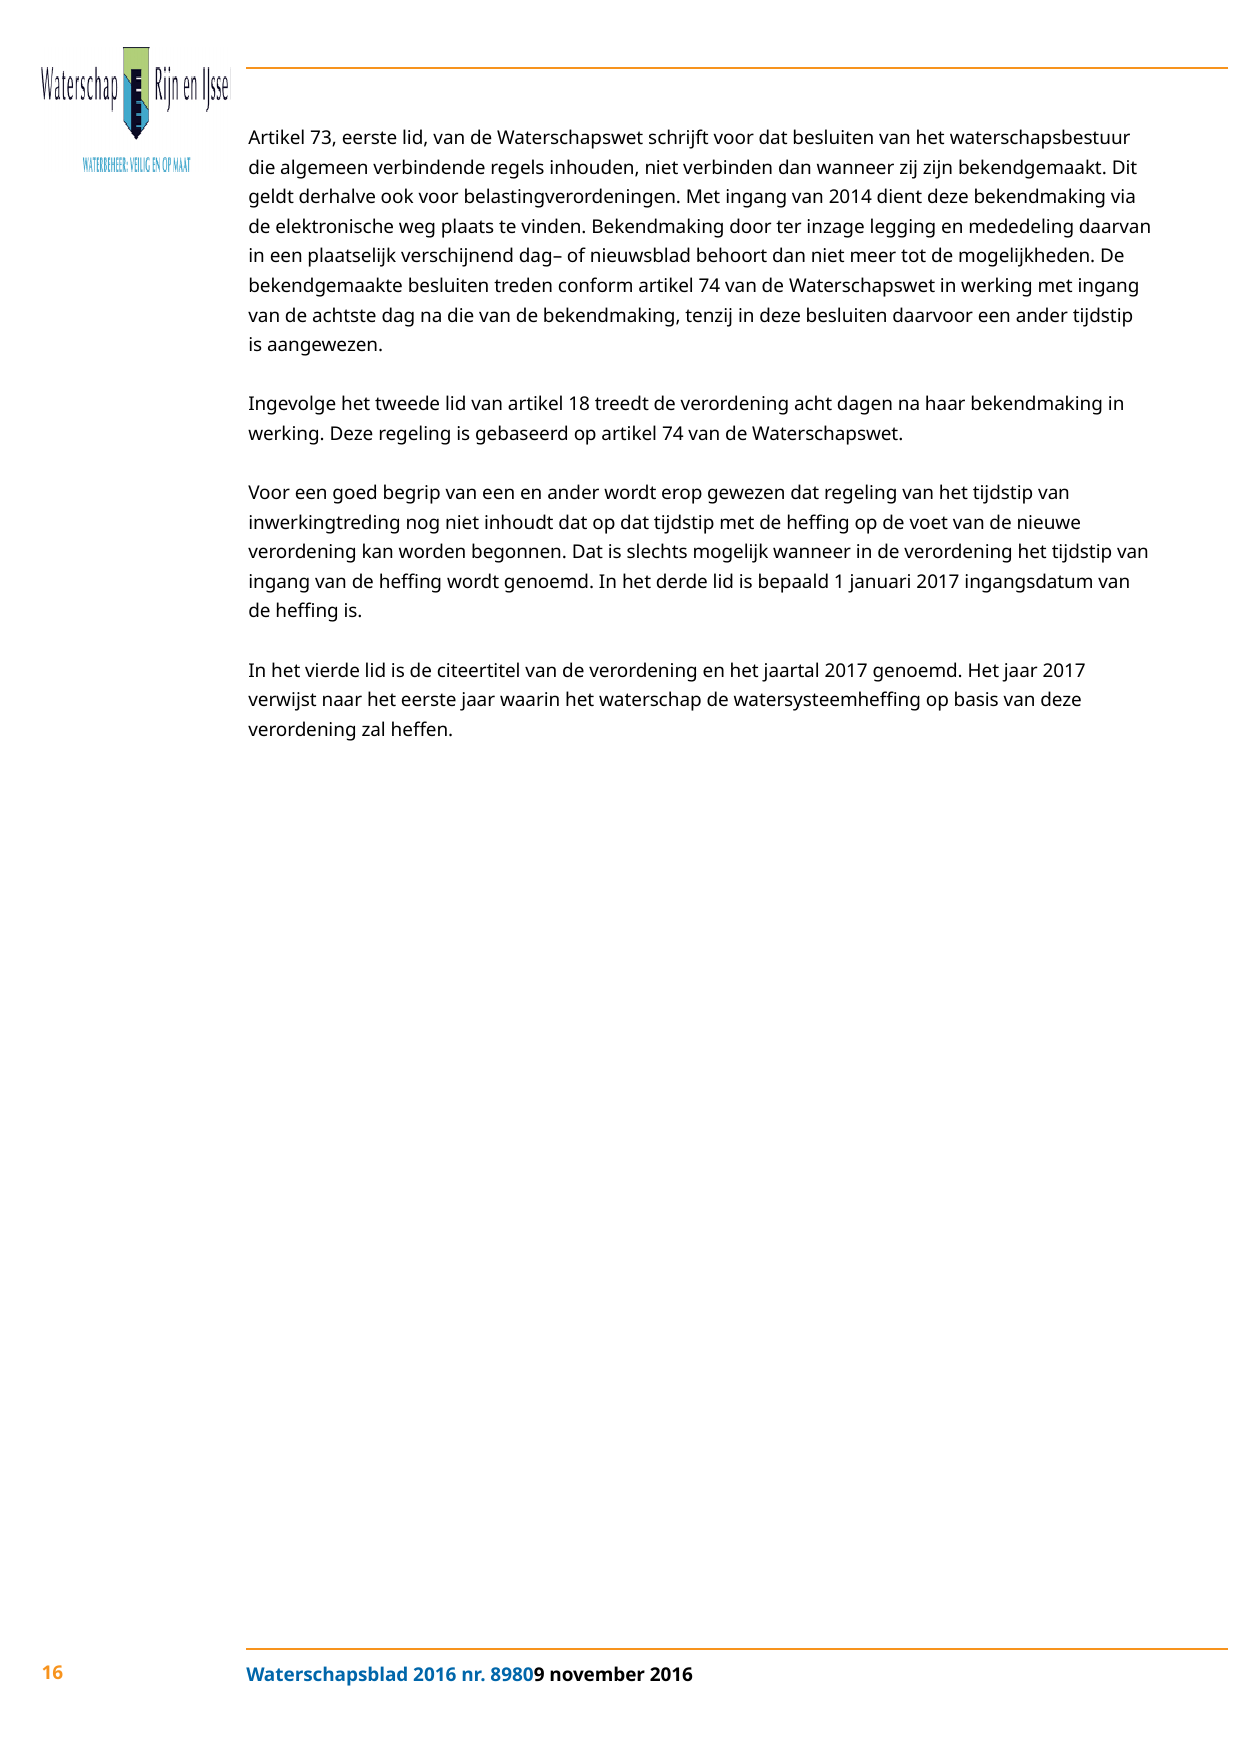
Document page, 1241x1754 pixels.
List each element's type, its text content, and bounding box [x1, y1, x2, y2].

text In het vierde lid is de citeertitel van de verordening en het jaartal 2017 genoemd. Het jaar 2017 verwijst naar het eerste jaar waarin het waterschap de watersysteemheffing op basis van deze verordening zal heffen. [248, 657, 1152, 742]
text Voor een goed begrip van een en ander wordt erop gewezen dat regeling van het tijdstip van inwerkingtreding nog niet inhoudt dat op dat tijdstip met de heffing op de voet van de nieuwe verordening kan worden begonnen. Dat is slechts mogelijk wanneer in de verordening het tijdstip van ingang van de heffing wordt genoemd. In het derde lid is bepaald 1 januari 2017 ingangsdatum van de heffing is. [248, 479, 1152, 623]
picture [41, 47, 231, 172]
text Ingevolge het tweede lid van artikel 18 treedt de verordening acht dagen na haar bekendmaking in werking. Deze regeling is gebaseerd op artikel 74 van de Waterschapswet. [248, 391, 1152, 446]
text Artikel 73, eerste lid, van de Waterschapswet schrijft voor dat besluiten van het waterschapsbestuur die algemeen verbindende regels inhouden, niet verbinden dan wanneer zij zijn bekendgemaakt. Dit geldt derhalve ook voor belastingverordeningen. Met ingang van 2014 dient deze bekendmaking via de elektronische weg plaats te vinden. Bekendmaking door ter inzage legging en mededeling daarvan in een plaatselijk verschijnend dag– of nieuwsblad behoort dan niet meer tot de mogelijkheden. De bekendgemaakte besluiten treden conform artikel 74 van de Waterschapswet in werking met ingang van de achtste dag na die van de bekendmaking, tenzij in deze besluiten daarvoor een ander tijdstip is aangewezen. [248, 124, 1152, 357]
